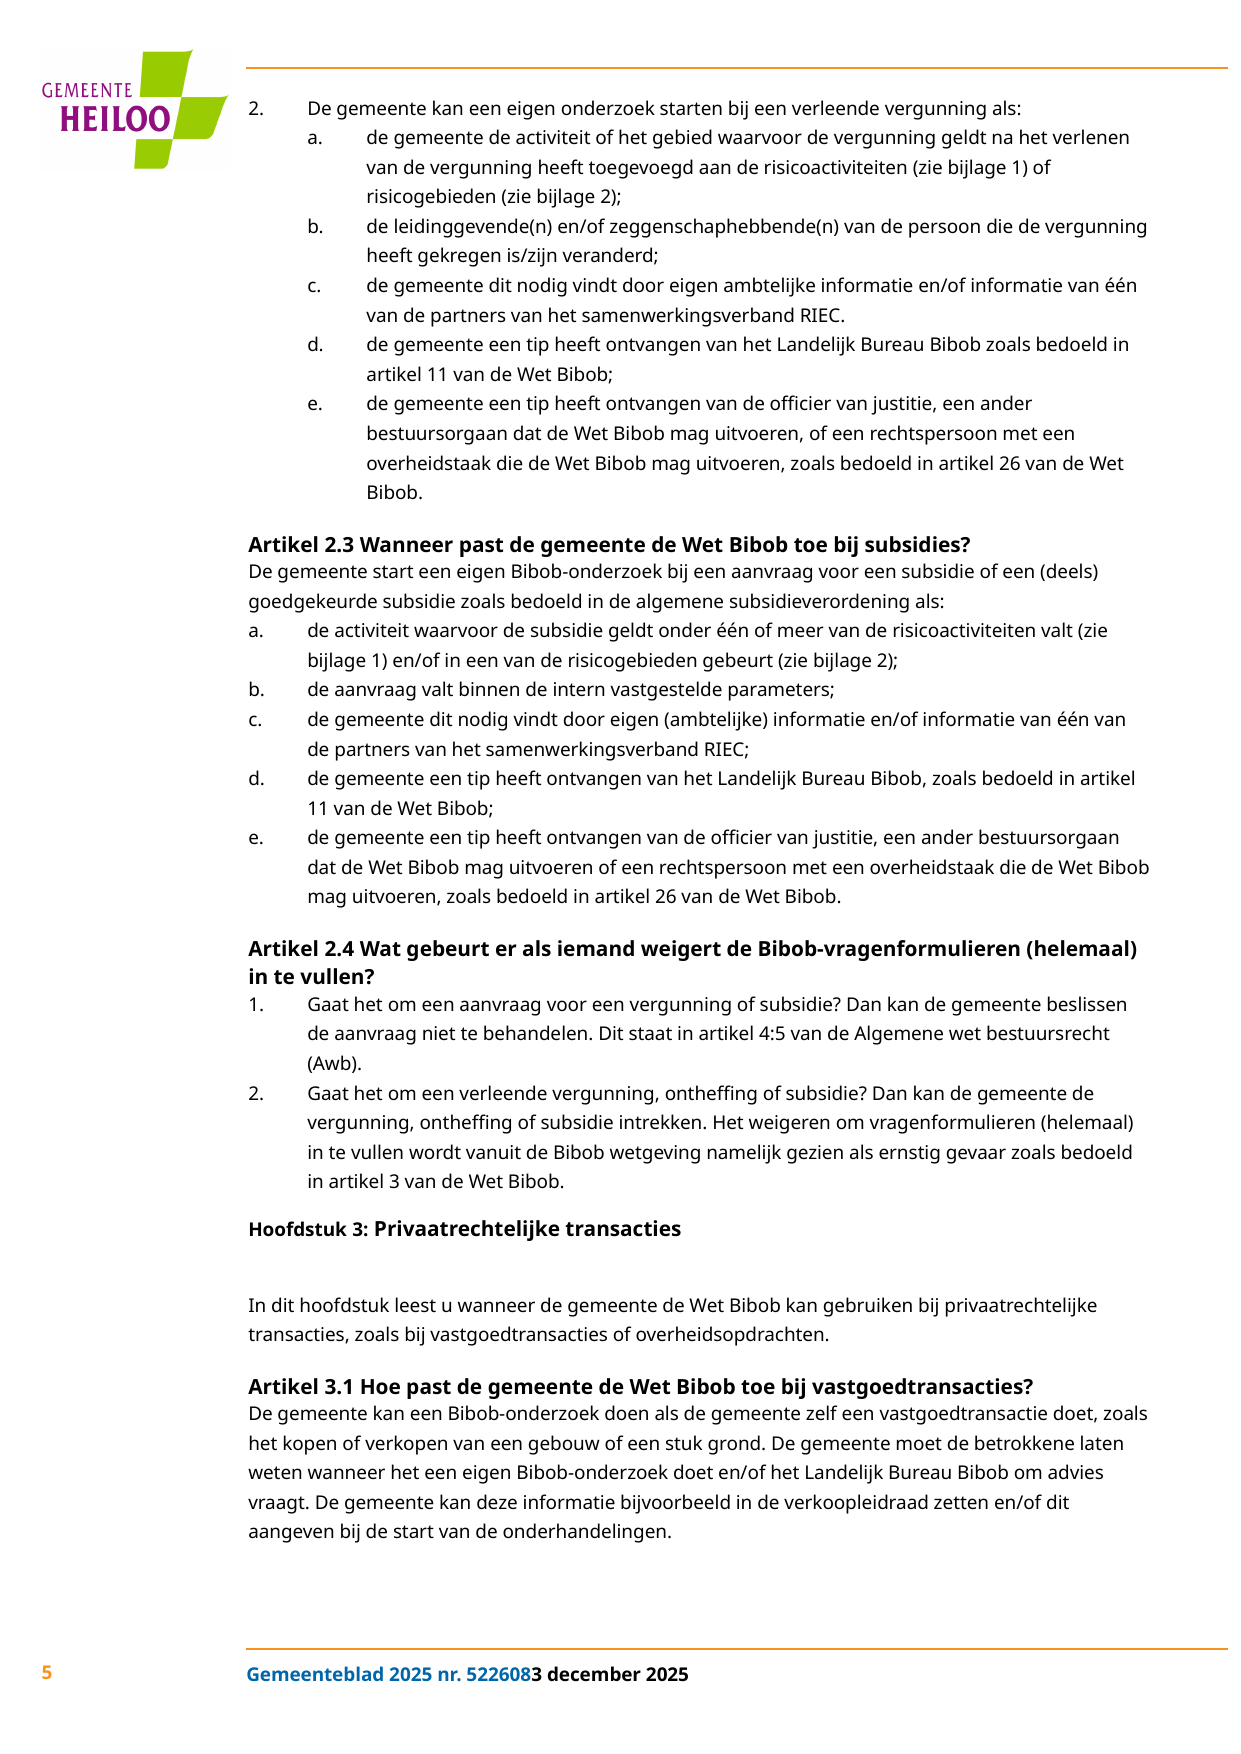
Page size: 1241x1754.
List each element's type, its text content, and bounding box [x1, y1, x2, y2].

text Artikel 2.3 Wanneer past de gemeente de Wet Bibob toe bij subsidies? [248, 530, 1152, 558]
list de gemeente een tip heeft ontvangen van de officier van justitie, een ander bestuursorgaan dat de Wet Bibob mag uitvoeren of een rechtspersoon met een overheidstaak die de Wet Bibob mag uitvoeren, zoals bedoeld in artikel 26 van de Wet Bibob. [248, 824, 1152, 909]
list de activiteit waarvoor de subsidie geldt onder één of meer van de risicoactiviteiten valt (zie bijlage 1) en/of in een van de risicogebieden gebeurt (zie bijlage 2); [248, 617, 1152, 673]
list de leidinggevende(n) en/of zeggenschaphebbende(n) van de persoon die de vergunning heeft gekregen is/zijn veranderd; [307, 213, 1152, 268]
text In dit hoofdstuk leest u wanneer de gemeente de Wet Bibob kan gebruiken bij privaatrechtelijke transacties, zoals bij vastgoedtransacties of overheidsopdrachten. [248, 1292, 1152, 1347]
text De gemeente kan een Bibob-onderzoek doen als de gemeente zelf een vastgoedtransactie doet, zoals het kopen of verkopen van een gebouw of een stuk grond. De gemeente moet de betrokkene laten weten wanneer het een eigen Bibob-onderzoek doet en/of het Landelijk Bureau Bibob om advies vraagt. De gemeente kan deze informatie bijvoorbeeld in de verkoopleidraad zetten en/of dit aangeven bij de start van de onderhandelingen. [248, 1400, 1152, 1544]
text Artikel 3.1 Hoe past de gemeente de Wet Bibob toe bij vastgoedtransacties? [248, 1372, 1152, 1400]
list de gemeente een tip heeft ontvangen van de officier van justitie, een ander bestuursorgaan dat de Wet Bibob mag uitvoeren, of een rechtspersoon met een overheidstaak die de Wet Bibob mag uitvoeren, zoals bedoeld in artikel 26 van de Wet Bibob. [307, 391, 1152, 505]
list de gemeente dit nodig vindt door eigen ambtelijke informatie en/of informatie van één van de partners van het samenwerkingsverband RIEC. [307, 272, 1152, 328]
list de gemeente dit nodig vindt door eigen (ambtelijke) informatie en/of informatie van één van de partners van het samenwerkingsverband RIEC; [248, 706, 1152, 761]
picture [41, 47, 231, 172]
list de gemeente een tip heeft ontvangen van het Landelijk Bureau Bibob, zoals bedoeld in artikel 11 van de Wet Bibob; [248, 765, 1152, 821]
text Hoofdstuk 3: Privaatrechtelijke transacties [248, 1214, 1152, 1242]
list Gaat het om een verleende vergunning, ontheffing of subsidie? Dan kan de gemeente de vergunning, ontheffing of subsidie intrekken. Het weigeren om vragenformulieren (helemaal) in te vullen wordt vanuit de Bibob wetgeving namelijk gezien als ernstig gevaar zoals bedoeld in artikel 3 van de Wet Bibob. [248, 1080, 1152, 1194]
list de gemeente de activiteit of het gebied waarvoor de vergunning geldt na het verlenen van de vergunning heeft toegevoegd aan de risicoactiviteiten (zie bijlage 1) of risicogebieden (zie bijlage 2); [307, 124, 1152, 209]
list de gemeente een tip heeft ontvangen van het Landelijk Bureau Bibob zoals bedoeld in artikel 11 van de Wet Bibob; [307, 331, 1152, 387]
list de aanvraag valt binnen de intern vastgestelde parameters; [248, 677, 1152, 702]
list Gaat het om een aanvraag voor een vergunning of subsidie? Dan kan de gemeente beslissen de aanvraag niet te behandelen. Dit staat in artikel 4:5 van de Algemene wet bestuursrecht (Awb). [248, 991, 1152, 1076]
list De gemeente kan een eigen onderzoek starten bij een verleende vergunning als: [248, 95, 1152, 121]
text Artikel 2.4 Wat gebeurt er als iemand weigert de Bibob-vragenformulieren (helemaal) in te vullen? [248, 934, 1152, 991]
text De gemeente start een eigen Bibob-onderzoek bij een aanvraag voor een subsidie of een (deels) goedgekeurde subsidie zoals bedoeld in de algemene subsidieverordening als: [248, 558, 1152, 613]
